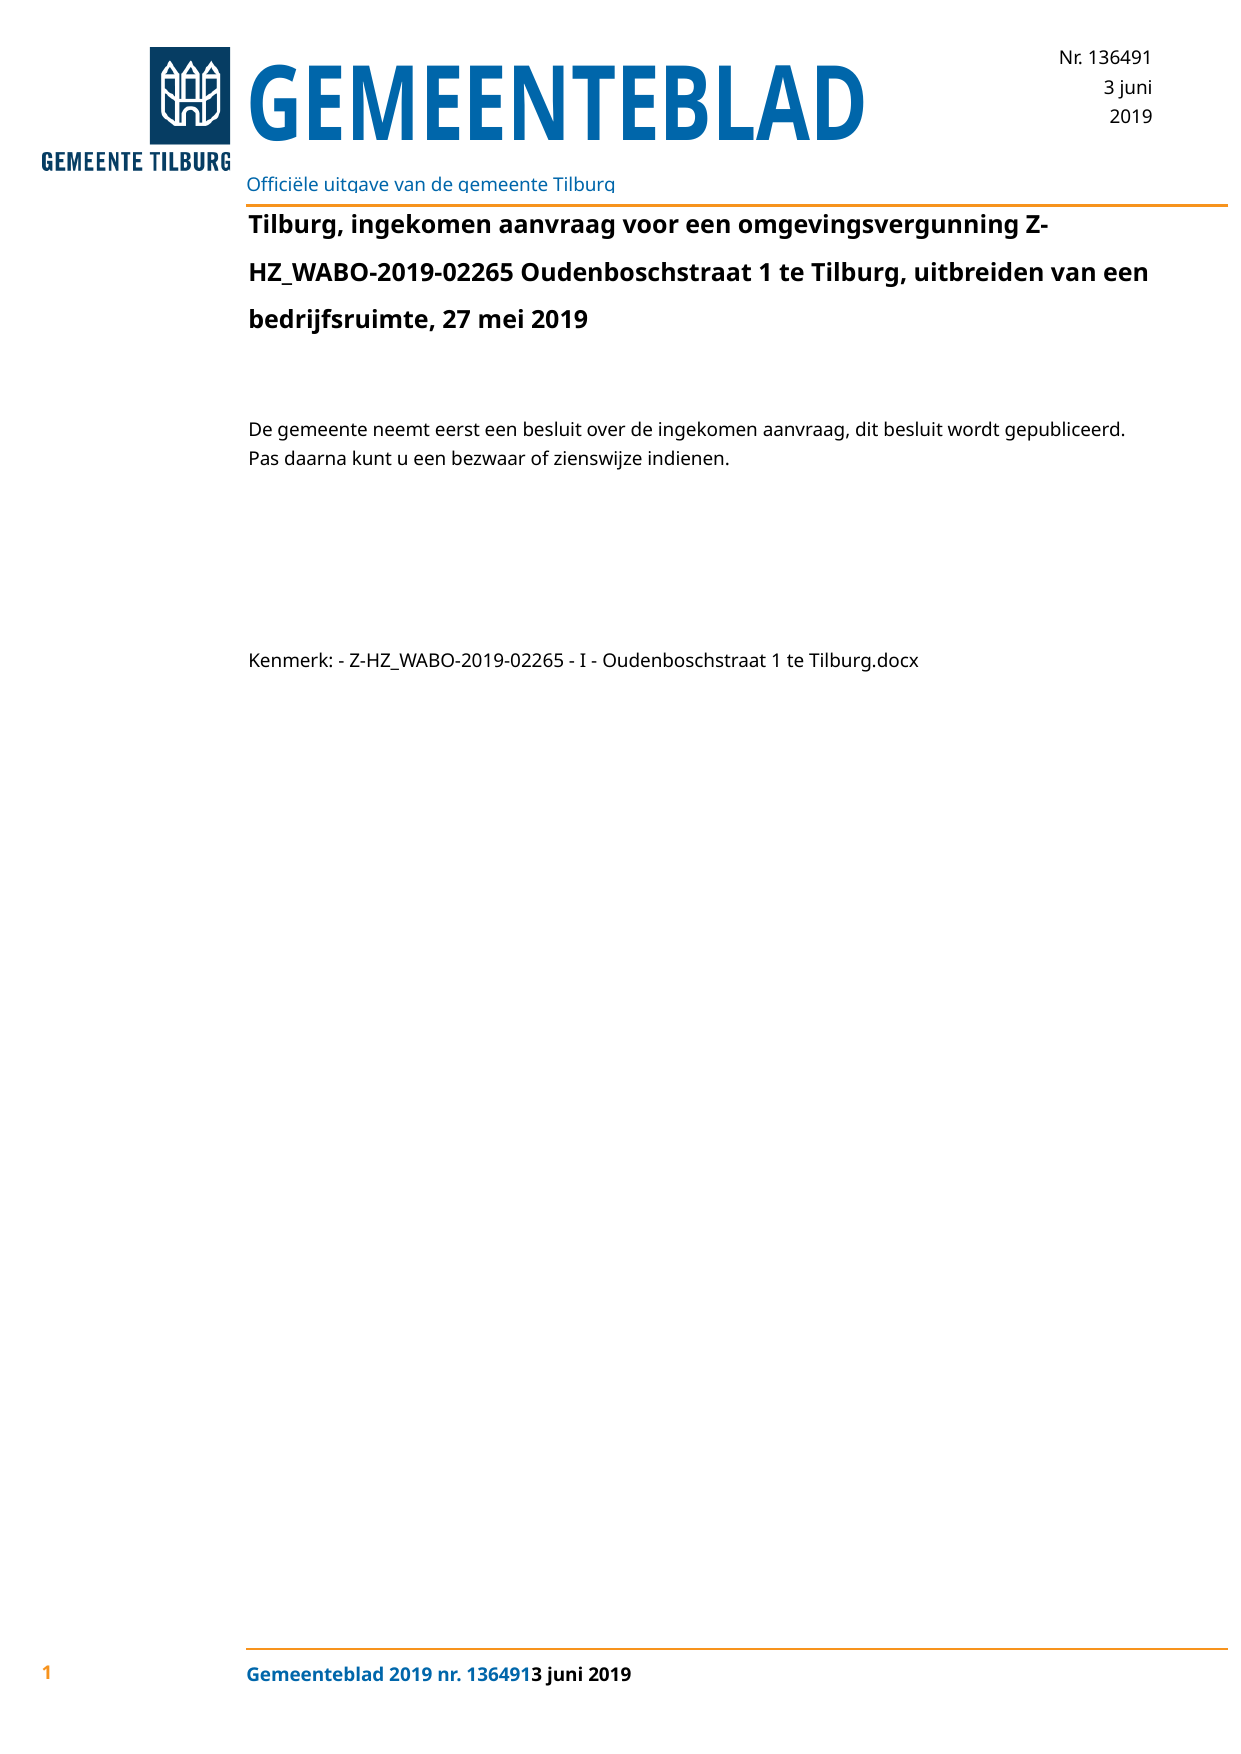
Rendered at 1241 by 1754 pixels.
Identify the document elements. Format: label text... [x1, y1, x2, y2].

text Tilburg, ingekomen aanvraag voor een omgevingsvergunning Z-HZ_WABO-2019-02265 Oudenboschstraat 1 te Tilburg, uitbreiden van een bedrijfsruimte, 27 mei 2019 [248, 207, 1152, 336]
text Kenmerk: - Z-HZ_WABO-2019-02265 - I - Oudenboschstraat 1 te Tilburg.docx [248, 647, 1152, 673]
picture [41, 47, 231, 172]
text De gemeente neemt eerst een besluit over de ingekomen aanvraag, dit besluit wordt gepubliceerd. Pas daarna kunt u een bezwaar of zienswijze indienen. [248, 416, 1152, 471]
